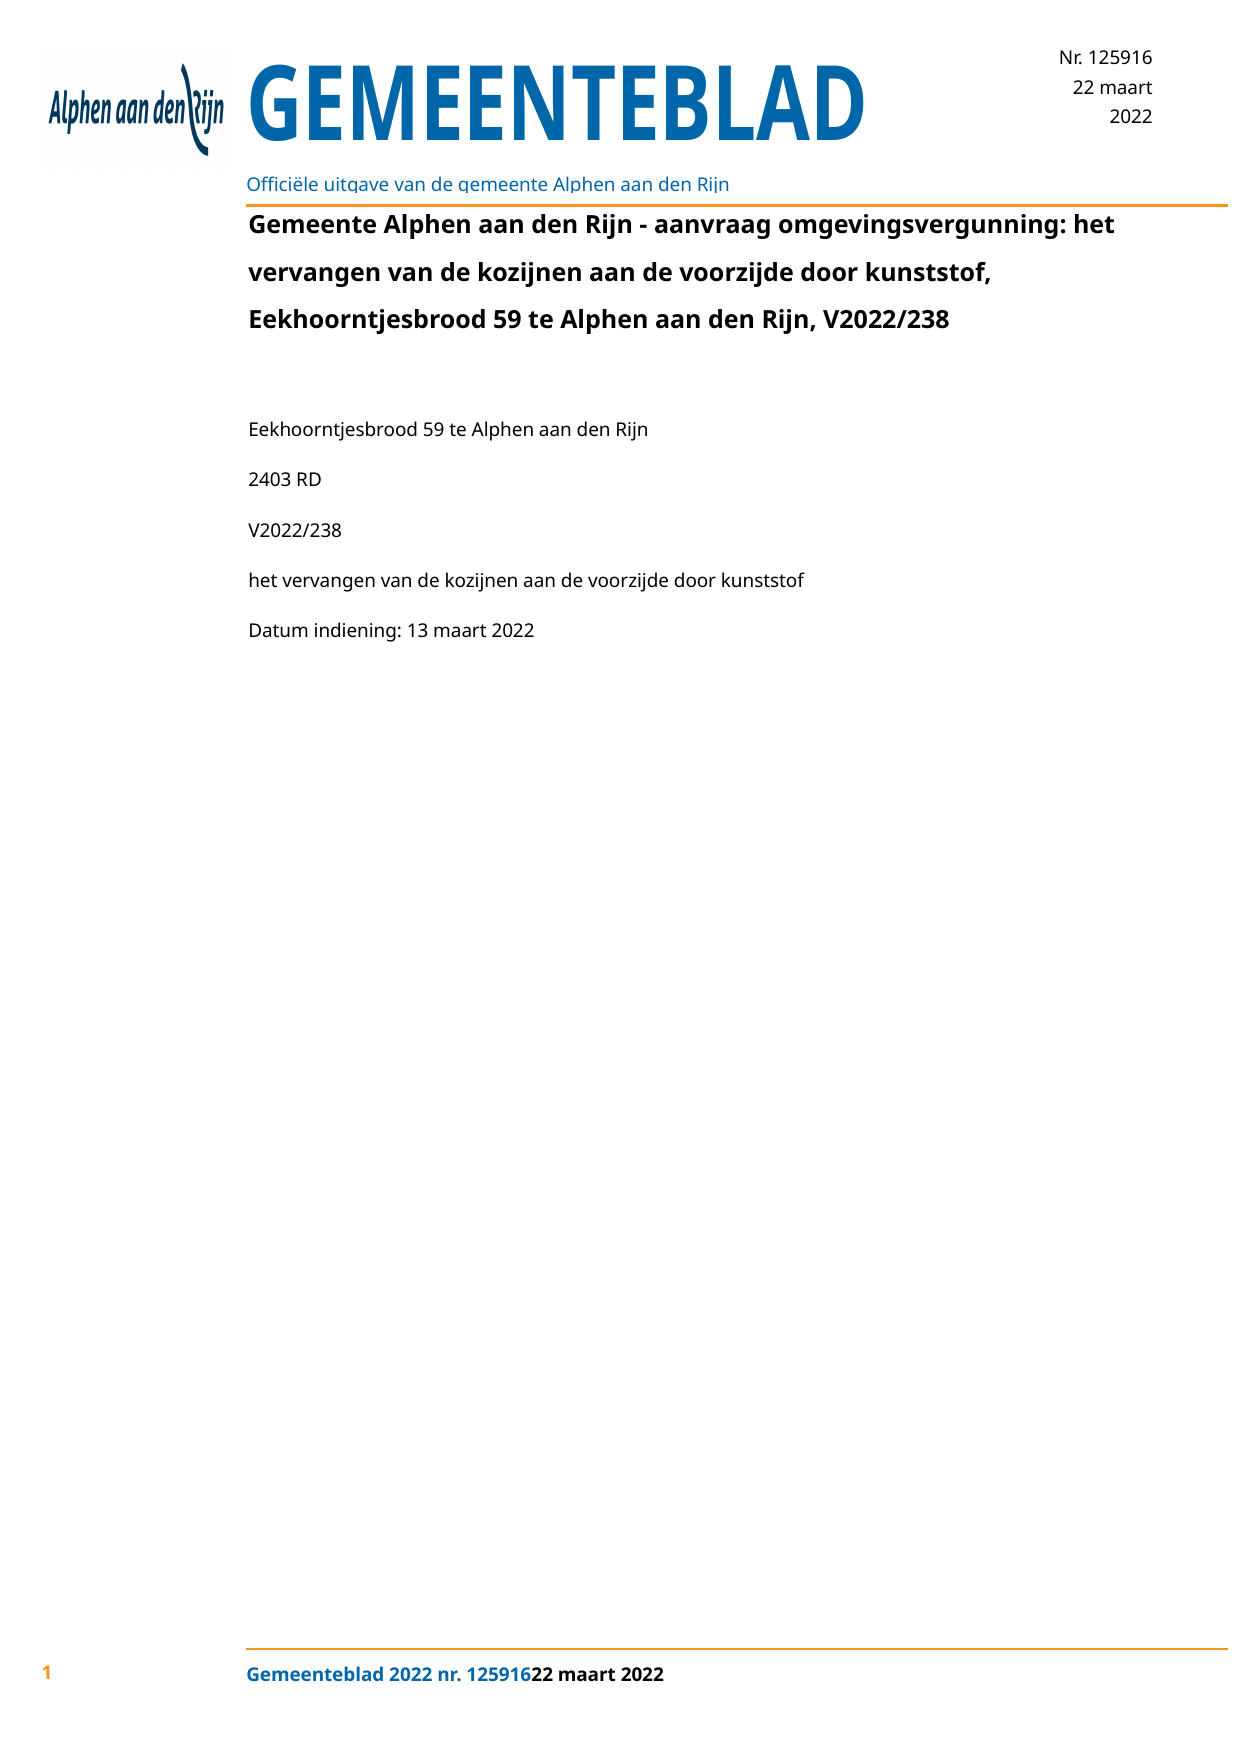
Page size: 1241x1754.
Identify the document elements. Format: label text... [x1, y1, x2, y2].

text V2022/238 [248, 517, 1152, 542]
text 2403 RD [248, 466, 1152, 492]
text Eekhoorntjesbrood 59 te Alphen aan den Rijn [248, 416, 1152, 442]
text Gemeente Alphen aan den Rijn - aanvraag omgevingsvergunning: het vervangen van de kozijnen aan de voorzijde door kunststof, Eekhoorntjesbrood 59 te Alphen aan den Rijn, V2022/238 [248, 207, 1152, 336]
picture [41, 47, 231, 172]
text het vervangen van de kozijnen aan de voorzijde door kunststof [248, 567, 1152, 593]
text Datum indiening: 13 maart 2022 [248, 618, 1152, 643]
